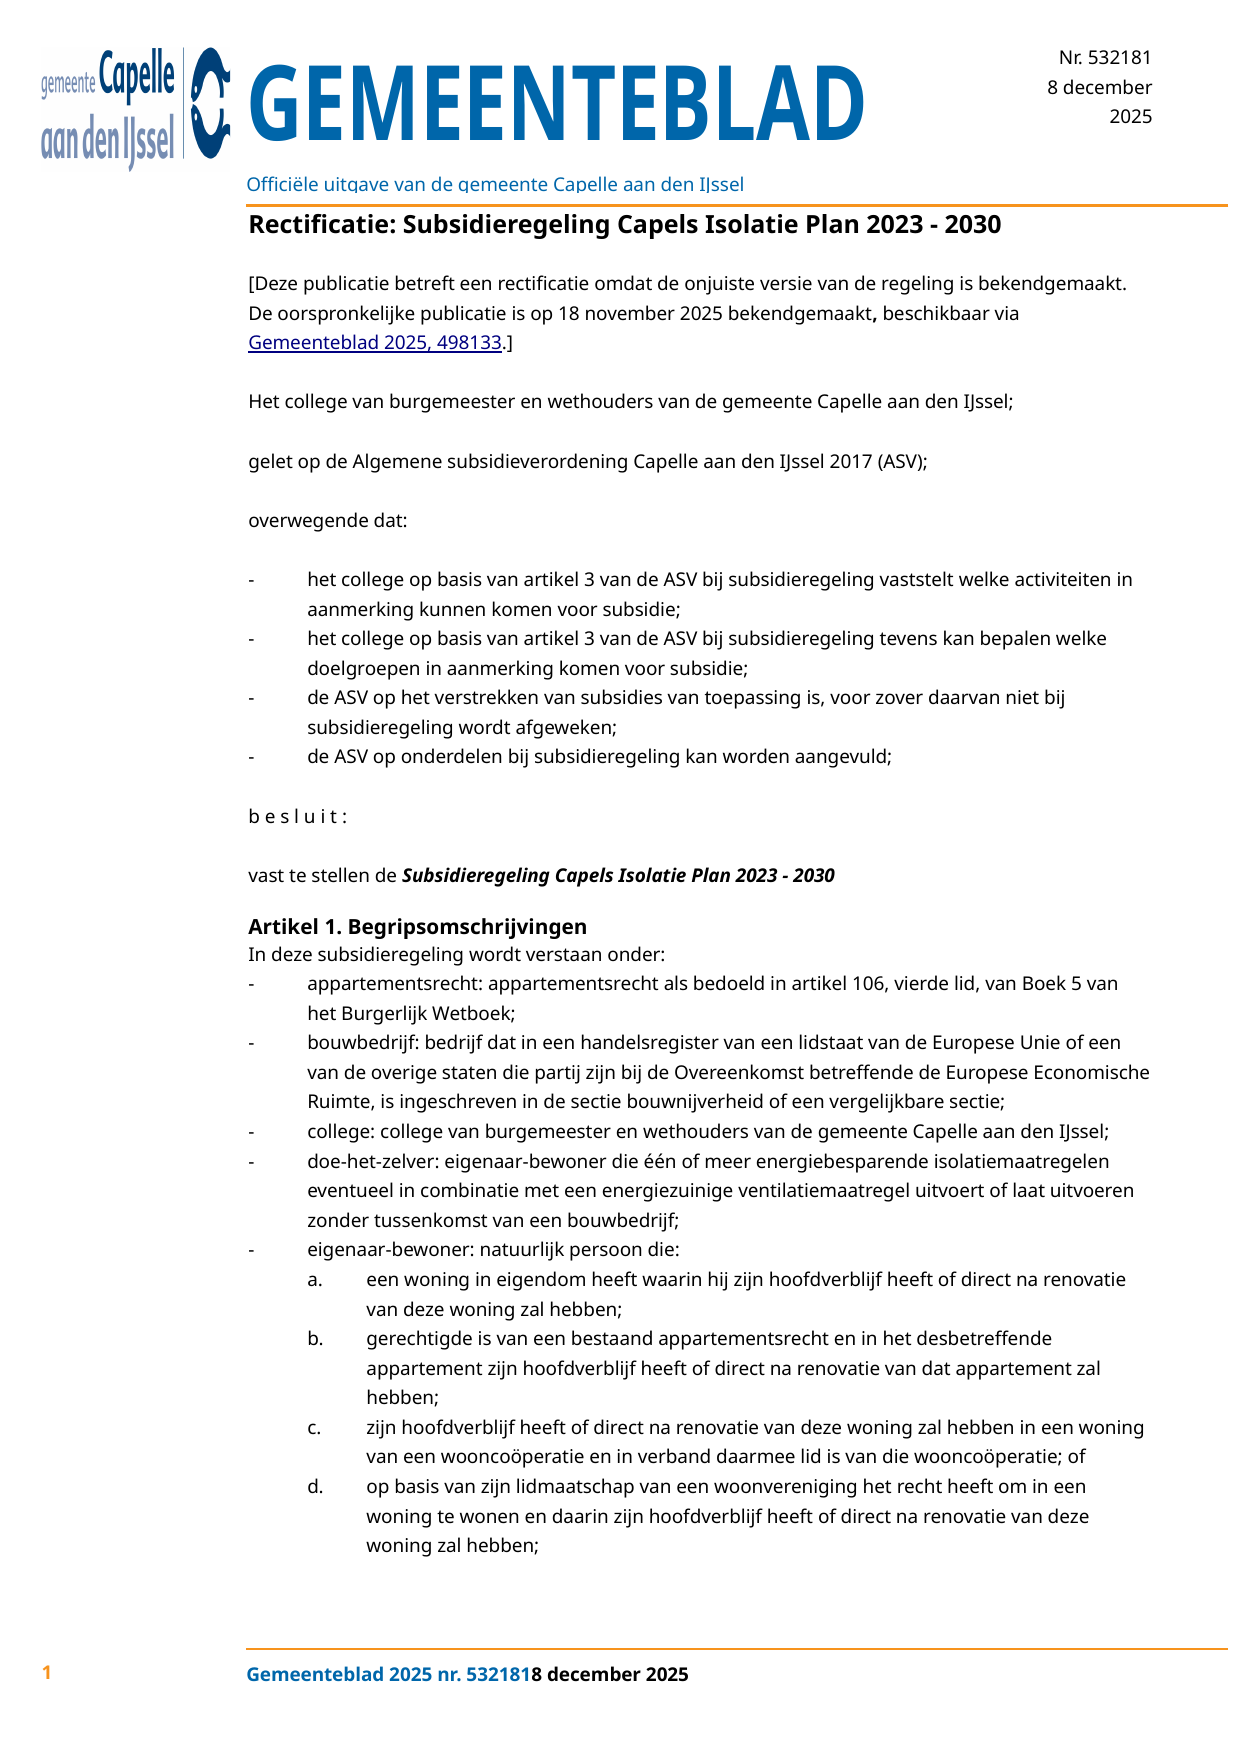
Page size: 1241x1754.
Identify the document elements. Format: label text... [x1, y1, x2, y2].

text gelet op de Algemene subsidieverordening Capelle aan den IJssel 2017 (ASV); [248, 448, 1152, 473]
list zijn hoofdverblijf heeft of direct na renovatie van deze woning zal hebben in een woning van een wooncoöperatie en in verband daarmee lid is van die wooncoöperatie; of [307, 1414, 1152, 1469]
text overwegende dat: [248, 507, 1152, 533]
list het college op basis van artikel 3 van de ASV bij subsidieregeling vaststelt welke activiteiten in aanmerking kunnen komen voor subsidie; [248, 566, 1152, 621]
list appartementsrecht: appartementsrecht als bedoeld in artikel 106, vierde lid, van Boek 5 van het Burgerlijk Wetboek; [248, 970, 1152, 1026]
text Rectificatie: Subsidieregeling Capels Isolatie Plan 2023 - 2030 [248, 207, 1152, 241]
list gerechtigde is van een bestaand appartementsrecht en in het desbetreffende appartement zijn hoofdverblijf heeft of direct na renovatie van dat appartement zal hebben; [307, 1325, 1152, 1410]
list de ASV op het verstrekken van subsidies van toepassing is, voor zover daarvan niet bij subsidieregeling wordt afgeweken; [248, 684, 1152, 740]
text vast te stellen de Subsidieregeling Capels Isolatie Plan 2023 - 2030 [248, 862, 1152, 888]
list op basis van zijn lidmaatschap van een woonvereniging het recht heeft om in een woning te wonen en daarin zijn hoofdverblijf heeft of direct na renovatie van deze woning zal hebben; [307, 1473, 1152, 1558]
list doe-het-zelver: eigenaar-bewoner die één of meer energiebesparende isolatiemaatregelen eventueel in combinatie met een energiezuinige ventilatiemaatregel uitvoert of laat uitvoeren zonder tussenkomst van een bouwbedrijf; [248, 1148, 1152, 1233]
list bouwbedrijf: bedrijf dat in een handelsregister van een lidstaat van de Europese Unie of een van de overige staten die partij zijn bij de Overeenkomst betreffende de Europese Economische Ruimte, is ingeschreven in de sectie bouwnijverheid of een vergelijkbare sectie; [248, 1029, 1152, 1114]
list het college op basis van artikel 3 van de ASV bij subsidieregeling tevens kan bepalen welke doelgroepen in aanmerking komen voor subsidie; [248, 625, 1152, 681]
text Het college van burgemeester en wethouders van de gemeente Capelle aan den IJssel; [248, 389, 1152, 414]
picture [41, 47, 231, 172]
text b e s l u i t : [248, 803, 1152, 828]
text In deze subsidieregeling wordt verstaan onder: [248, 941, 1152, 967]
list college: college van burgemeester en wethouders van de gemeente Capelle aan den IJssel; [248, 1118, 1152, 1144]
text Artikel 1. Begripsomschrijvingen [248, 912, 1152, 941]
list een woning in eigendom heeft waarin hij zijn hoofdverblijf heeft of direct na renovatie van deze woning zal hebben; [307, 1266, 1152, 1322]
list de ASV op onderdelen bij subsidieregeling kan worden aangevuld; [248, 744, 1152, 769]
list eigenaar-bewoner: natuurlijk persoon die: [248, 1237, 1152, 1262]
text [Deze publicatie betreft een rectificatie omdat de onjuiste versie van de regeling is bekendgemaakt. De oorspronkelijke publicatie is op 18 november 2025 bekendgemaakt, beschikbaar via Gemeenteblad 2025, 498133.] [248, 270, 1152, 355]
